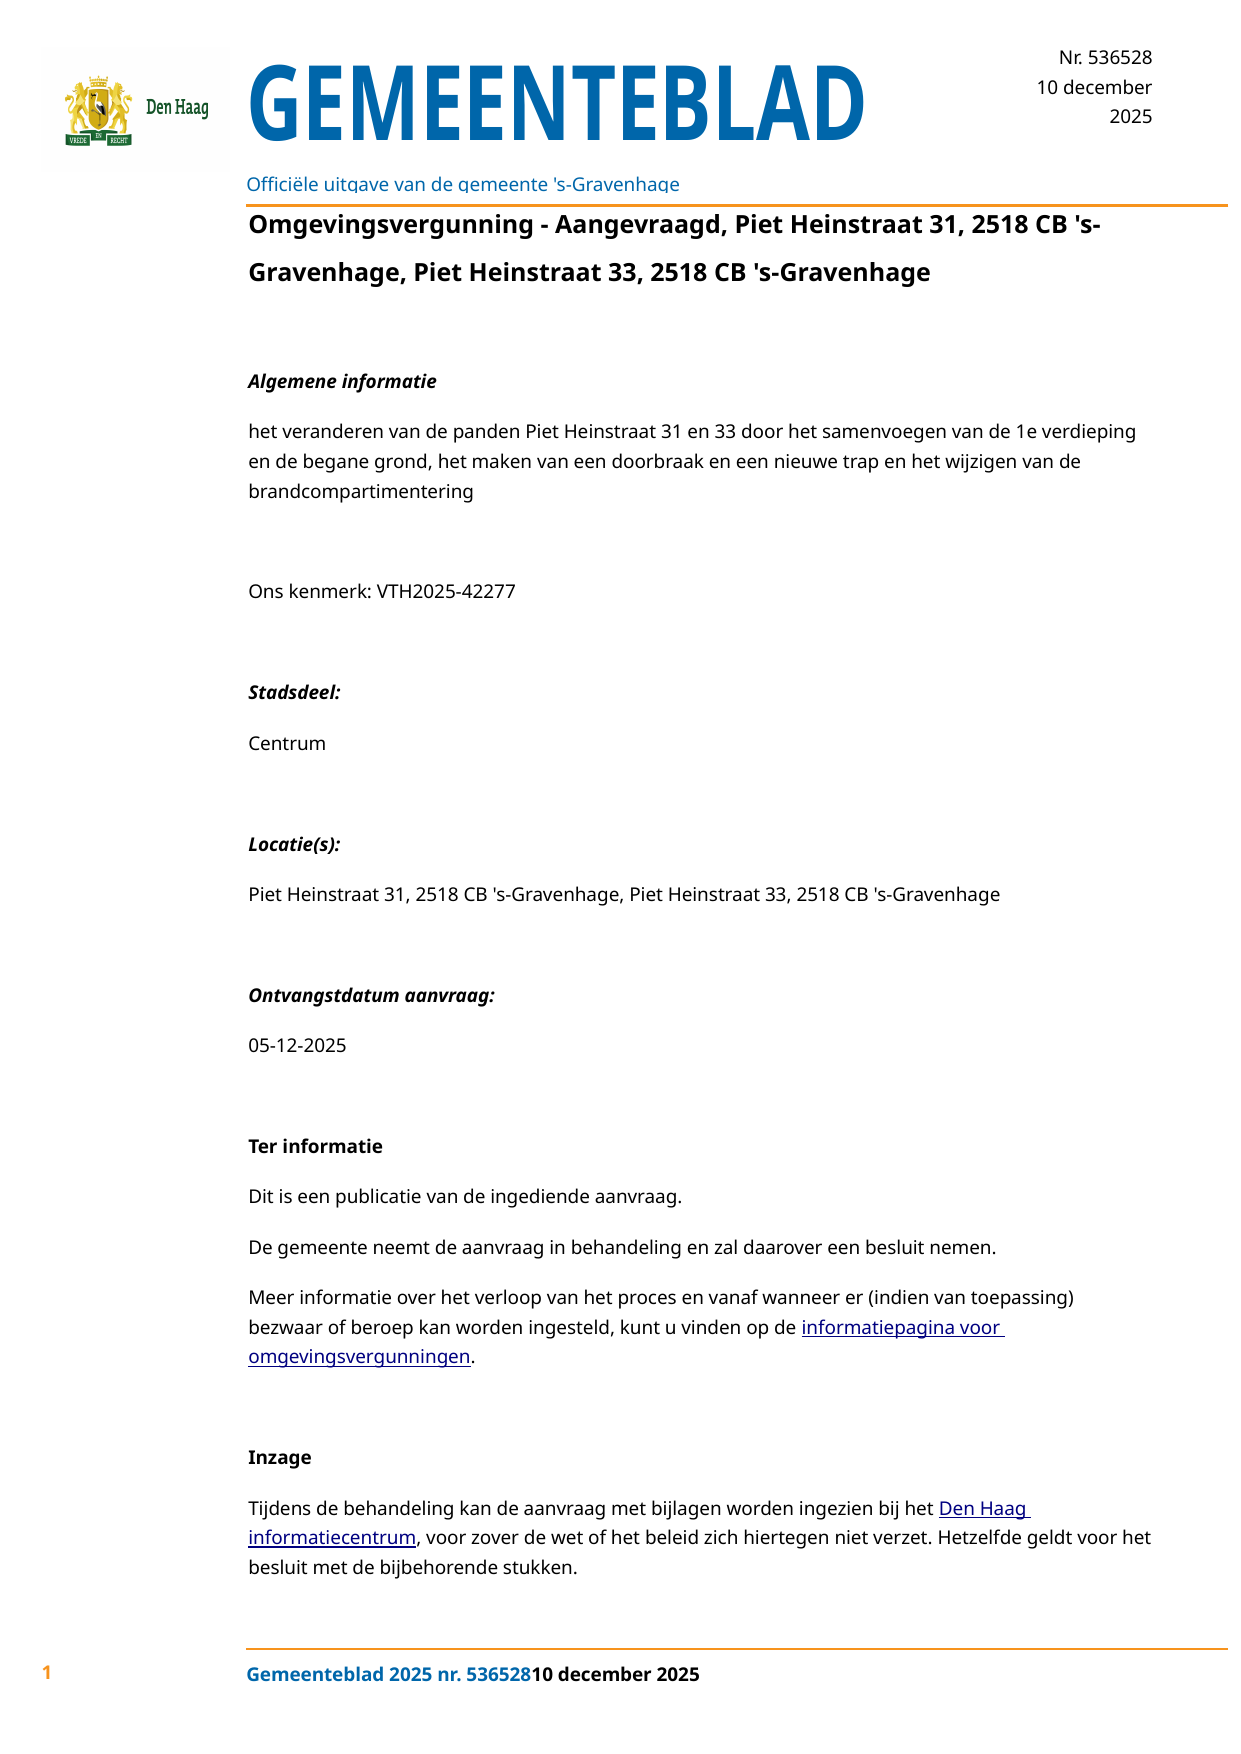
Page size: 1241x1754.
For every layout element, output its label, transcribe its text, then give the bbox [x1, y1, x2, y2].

text Ontvangstdatum aanvraag: [248, 982, 1152, 1008]
text Centrum [248, 730, 1152, 756]
text Piet Heinstraat 31, 2518 CB 's-Gravenhage, Piet Heinstraat 33, 2518 CB 's-Gravenhage [248, 881, 1152, 907]
text Dit is een publicatie van de ingediende aanvraag. [248, 1184, 1152, 1209]
text De gemeente neemt de aanvraag in behandeling en zal daarover een besluit nemen. [248, 1234, 1152, 1260]
text 05-12-2025 [248, 1032, 1152, 1058]
text Ter informatie [248, 1133, 1152, 1159]
text het veranderen van de panden Piet Heinstraat 31 en 33 door het samenvoegen van de 1e verdieping en de begane grond, het maken van een doorbraak en een nieuwe trap en het wijzigen van de brandcompartimentering [248, 419, 1152, 504]
text Ons kenmerk: VTH2025-42277 [248, 579, 1152, 604]
text Algemene informatie [248, 368, 1152, 394]
text Stadsdeel: [248, 679, 1152, 705]
text Omgevingsvergunning - Aangevraagd, Piet Heinstraat 31, 2518 CB 's-Gravenhage, Piet Heinstraat 33, 2518 CB 's-Gravenhage [248, 207, 1152, 288]
text Tijdens de behandeling kan de aanvraag met bijlagen worden ingezien bij het Den Haag informatiecentrum, voor zover de wet of het beleid zich hiertegen niet verzet. Hetzelfde geldt voor het besluit met de bijbehorende stukken. [248, 1495, 1152, 1580]
text Meer informatie over het verloop van het proces en vanaf wanneer er (indien van toepassing) bezwaar of beroep kan worden ingesteld, kunt u vinden op de informatiepagina voor omgevingsvergunningen. [248, 1284, 1152, 1369]
text Inzage [248, 1444, 1152, 1470]
text Locatie(s): [248, 831, 1152, 857]
picture [41, 47, 231, 172]
